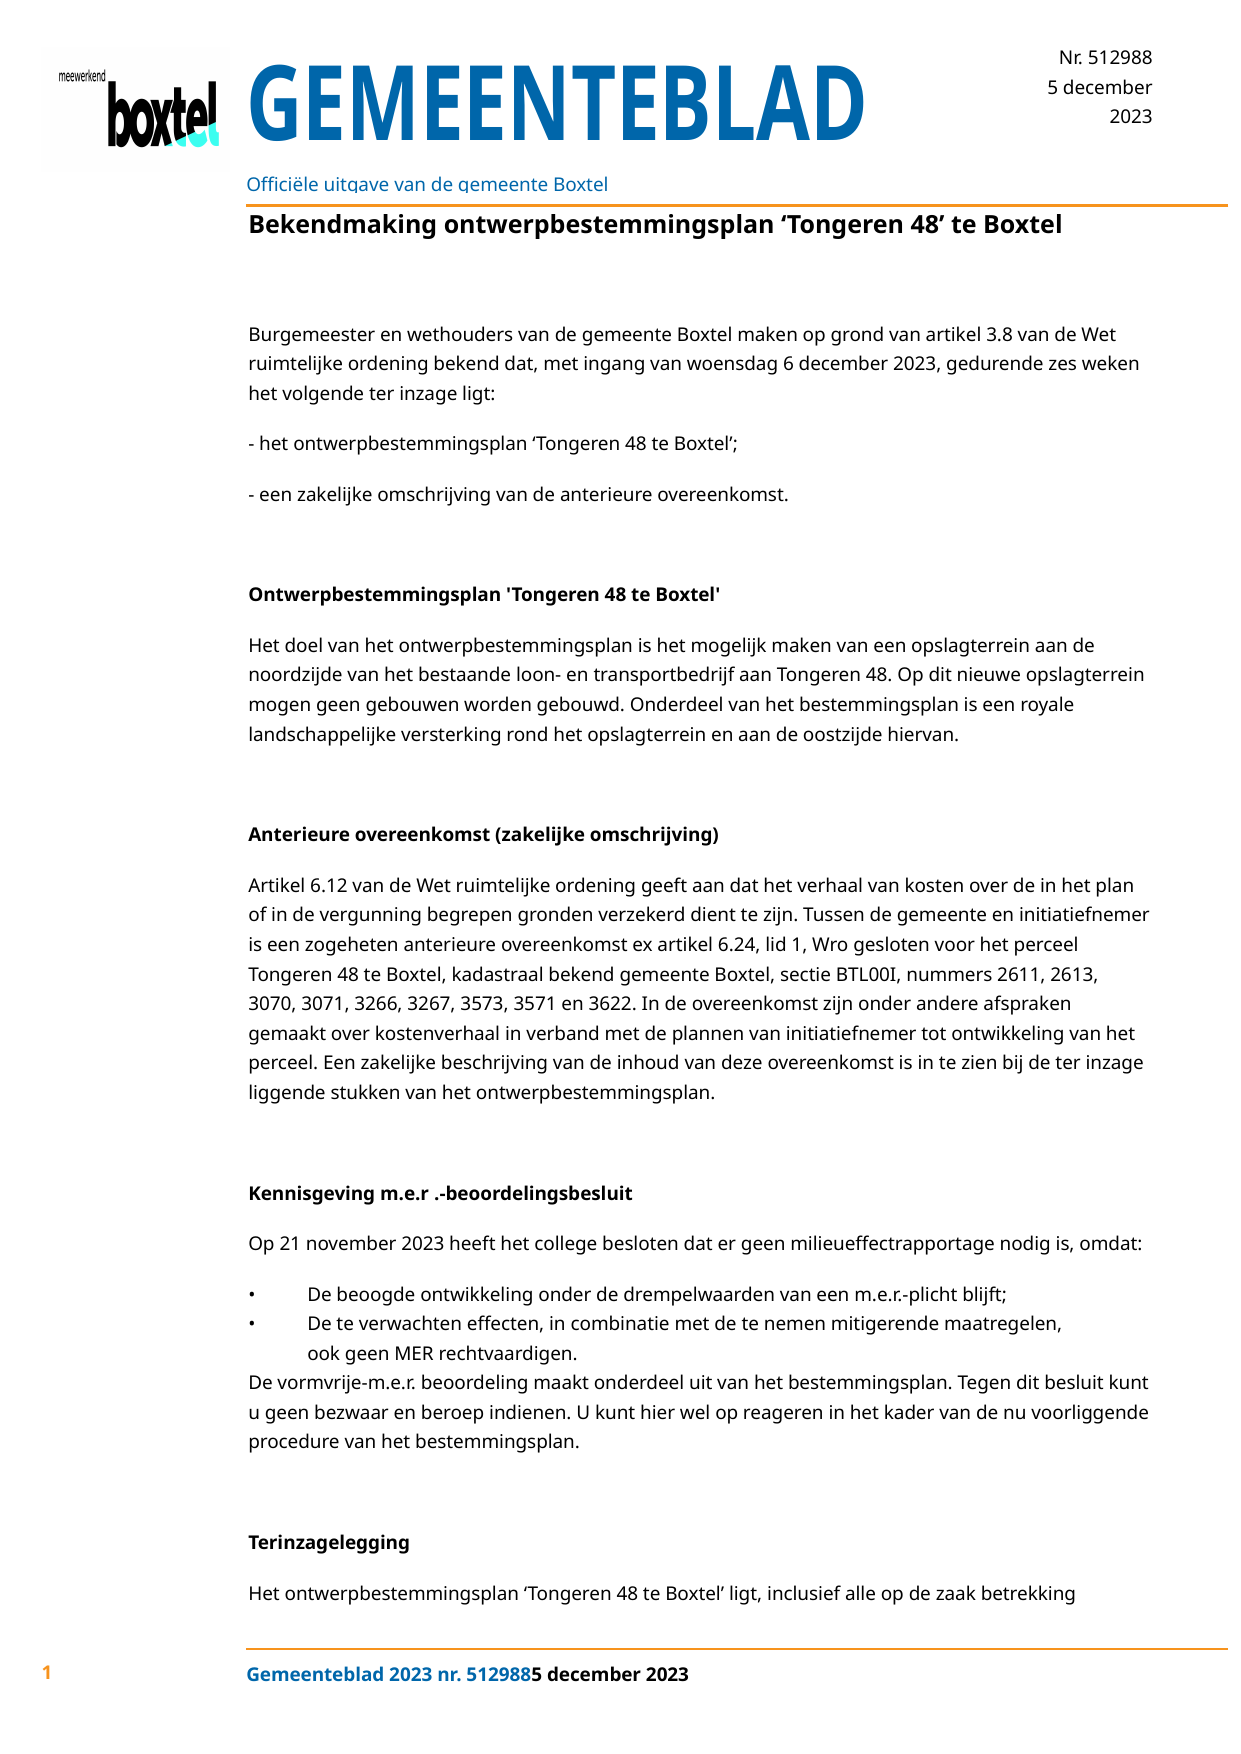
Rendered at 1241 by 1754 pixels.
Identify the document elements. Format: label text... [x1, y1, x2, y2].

text - een zakelijke omschrijving van de anterieure overeenkomst. [248, 481, 1152, 506]
list ook geen MER rechtvaardigen. [248, 1340, 1152, 1366]
picture [41, 47, 231, 172]
text Bekendmaking ontwerpbestemmingsplan ‘Tongeren 48’ te Boxtel [248, 207, 1152, 241]
text Terinzagelegging [248, 1529, 1152, 1555]
text Burgemeester en wethouders van de gemeente Boxtel maken op grond van artikel 3.8 van de Wet ruimtelijke ordening bekend dat, met ingang van woensdag 6 december 2023, gedurende zes weken het volgende ter inzage ligt: [248, 321, 1152, 406]
text De vormvrije-m.e.r. beoordeling maakt onderdeel uit van het bestemmingsplan. Tegen dit besluit kunt u geen bezwaar en beroep indienen. U kunt hier wel op reageren in het kader van de nu voorliggende procedure van het bestemmingsplan. [248, 1369, 1152, 1454]
list De te verwachten effecten, in combinatie met de te nemen mitigerende maatregelen, [248, 1310, 1152, 1336]
text Het doel van het ontwerpbestemmingsplan is het mogelijk maken van een opslagterrein aan de noordzijde van het bestaande loon- en transportbedrijf aan Tongeren 48. Op dit nieuwe opslagterrein mogen geen gebouwen worden gebouwd. Onderdeel van het bestemmingsplan is een royale landschappelijke versterking rond het opslagterrein en aan de oostzijde hiervan. [248, 632, 1152, 746]
text Op 21 november 2023 heeft het college besloten dat er geen milieueffectrapportage nodig is, omdat: [248, 1230, 1152, 1256]
text Kennisgeving m.e.r .-beoordelingsbesluit [248, 1180, 1152, 1206]
text Ontwerpbestemmingsplan 'Tongeren 48 te Boxtel' [248, 582, 1152, 607]
text Artikel 6.12 van de Wet ruimtelijke ordening geeft aan dat het verhaal van kosten over de in het plan of in de vergunning begrepen gronden verzekerd dient te zijn. Tussen de gemeente en initiatiefnemer is een zogeheten anterieure overeenkomst ex artikel 6.24, lid 1, Wro gesloten voor het perceel Tongeren 48 te Boxtel, kadastraal bekend gemeente Boxtel, sectie BTL00I, nummers 2611, 2613, 3070, 3071, 3266, 3267, 3573, 3571 en 3622. In de overeenkomst zijn onder andere afspraken gemaakt over kostenverhaal in verband met de plannen van initiatiefnemer tot ontwikkeling van het perceel. Een zakelijke beschrijving van de inhoud van deze overeenkomst is in te zien bij de ter inzage liggende stukken van het ontwerpbestemmingsplan. [248, 872, 1152, 1105]
text Anterieure overeenkomst (zakelijke omschrijving) [248, 822, 1152, 847]
list De beoogde ontwikkeling onder de drempelwaarden van een m.e.r.-plicht blijft; [248, 1281, 1152, 1306]
text - het ontwerpbestemmingsplan ‘Tongeren 48 te Boxtel’; [248, 430, 1152, 456]
text Het ontwerpbestemmingsplan ‘Tongeren 48 te Boxtel’ ligt, inclusief alle op de zaak betrekking [248, 1580, 1152, 1606]
